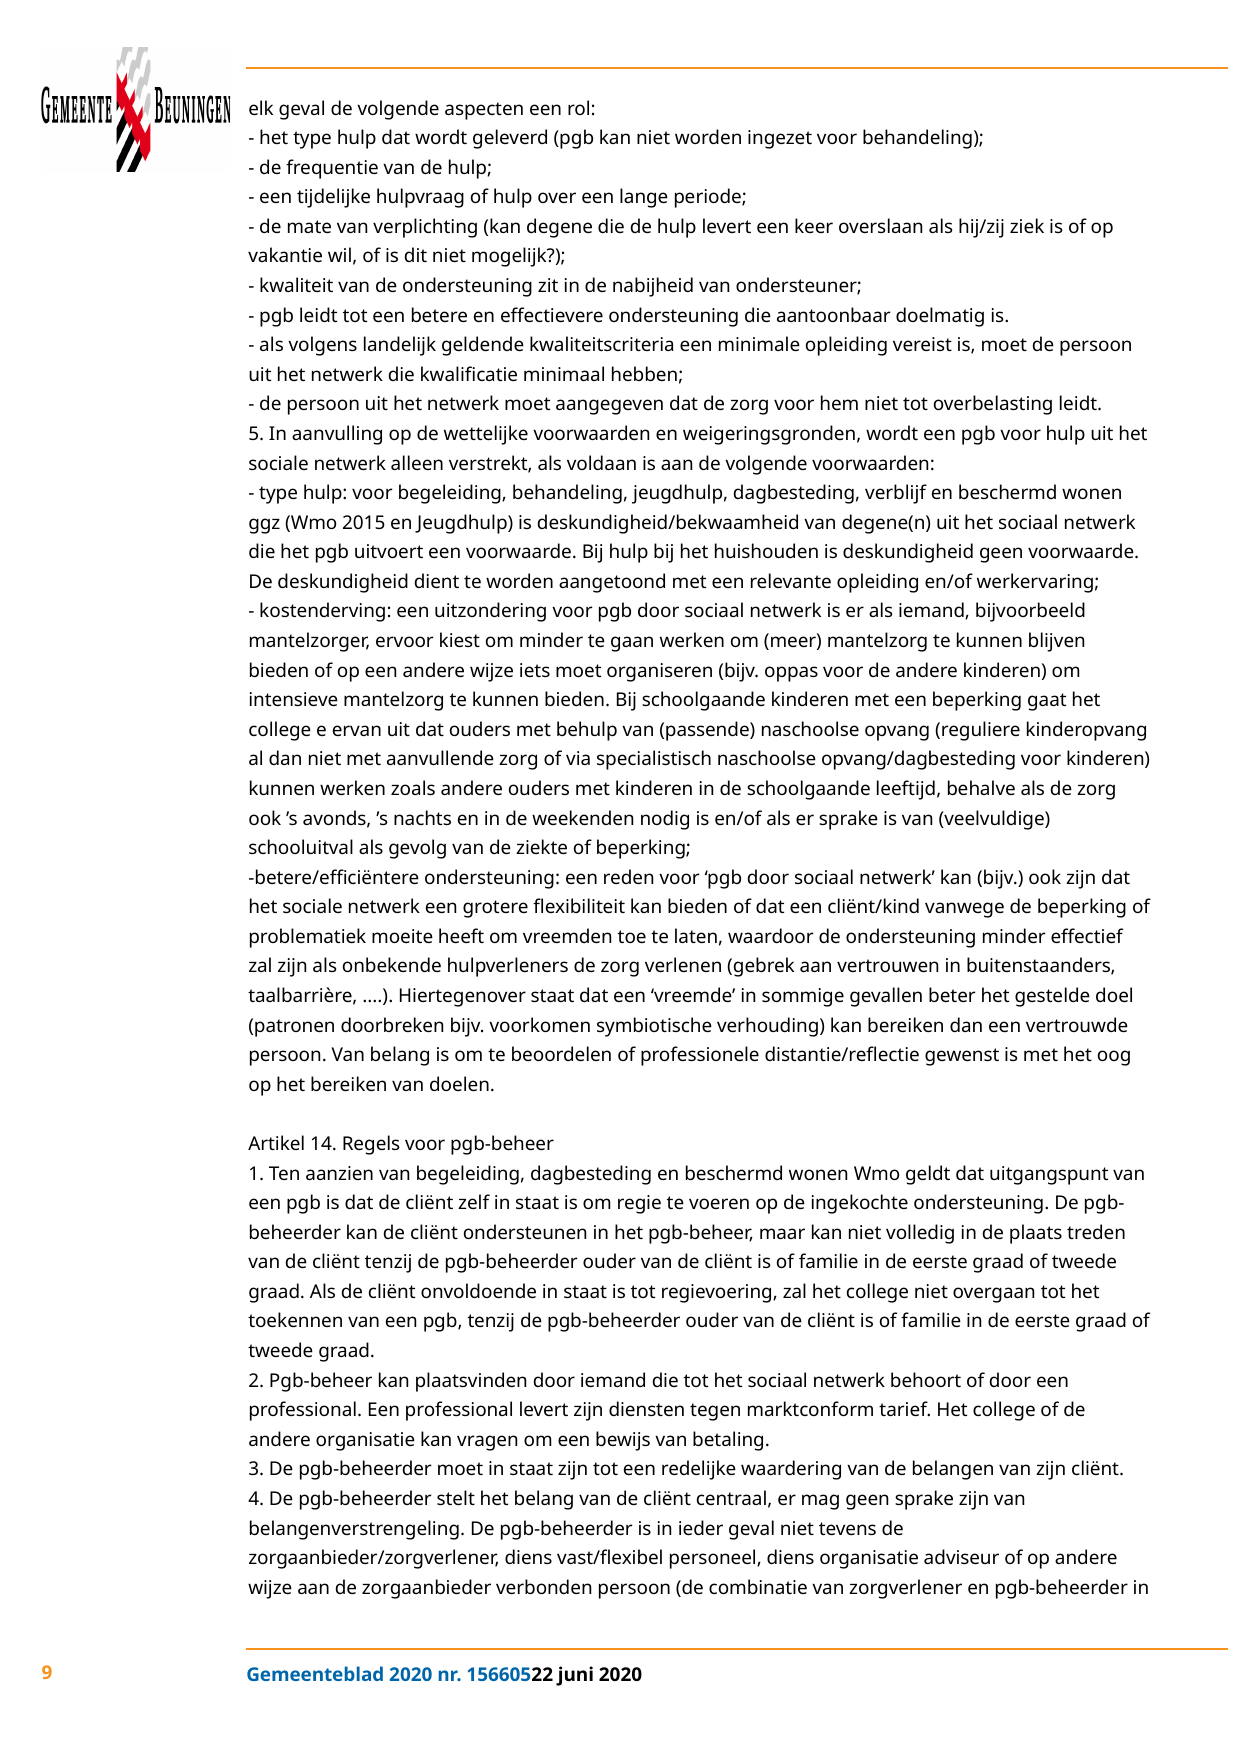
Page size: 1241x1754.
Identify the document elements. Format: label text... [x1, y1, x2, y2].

text 3. De pgb-beheerder moet in staat zijn tot een redelijke waardering van de belangen van zijn cliënt. [248, 1456, 1152, 1481]
text - de mate van verplichting (kan degene die de hulp levert een keer overslaan als hij/zij ziek is of op vakantie wil, of is dit niet mogelijk?); [248, 213, 1152, 268]
text -betere/efficiëntere ondersteuning: een reden voor ‘pgb door sociaal netwerk’ kan (bijv.) ook zijn dat het sociale netwerk een grotere flexibiliteit kan bieden of dat een cliënt/kind vanwege de beperking of problematiek moeite heeft om vreemden toe te laten, waardoor de ondersteuning minder effectief zal zijn als onbekende hulpverleners de zorg verlenen (gebrek aan vertrouwen in buitenstaanders, taalbarrière, ....). Hiertegenover staat dat een ‘vreemde’ in sommige gevallen beter het gestelde doel (patronen doorbreken bijv. voorkomen symbiotische verhouding) kan bereiken dan een vertrouwde persoon. Van belang is om te beoordelen of professionele distantie/reflectie gewenst is met het oog op het bereiken van doelen. [248, 864, 1152, 1097]
text 4. De pgb-beheerder stelt het belang van de cliënt centraal, er mag geen sprake zijn van belangenverstrengeling. De pgb-beheerder is in ieder geval niet tevens de zorgaanbieder/zorgverlener, diens vast/flexibel personeel, diens organisatie adviseur of op andere wijze aan de zorgaanbieder verbonden persoon (de combinatie van zorgverlener en pgb-beheerder in [248, 1485, 1152, 1600]
text - kwaliteit van de ondersteuning zit in de nabijheid van ondersteuner; [248, 272, 1152, 298]
text 5. In aanvulling op de wettelijke voorwaarden en weigeringsgronden, wordt een pgb voor hulp uit het sociale netwerk alleen verstrekt, als voldaan is aan de volgende voorwaarden: [248, 420, 1152, 476]
text elk geval de volgende aspecten een rol: [248, 95, 1152, 121]
text - type hulp: voor begeleiding, behandeling, jeugdhulp, dagbesteding, verblijf en beschermd wonen ggz (Wmo 2015 en Jeugdhulp) is deskundigheid/bekwaamheid van degene(n) uit het sociaal netwerk die het pgb uitvoert een voorwaarde. Bij hulp bij het huishouden is deskundigheid geen voorwaarde. De deskundigheid dient te worden aangetoond met een relevante opleiding en/of werkervaring; [248, 479, 1152, 594]
picture [41, 47, 231, 172]
text - de persoon uit het netwerk moet aangegeven dat de zorg voor hem niet tot overbelasting leidt. [248, 391, 1152, 416]
text - als volgens landelijk geldende kwaliteitscriteria een minimale opleiding vereist is, moet de persoon uit het netwerk die kwalificatie minimaal hebben; [248, 331, 1152, 387]
text - het type hulp dat wordt geleverd (pgb kan niet worden ingezet voor behandeling); [248, 124, 1152, 150]
text - pgb leidt tot een betere en effectievere ondersteuning die aantoonbaar doelmatig is. [248, 302, 1152, 328]
text - kostenderving: een uitzondering voor pgb door sociaal netwerk is er als iemand, bijvoorbeeld mantelzorger, ervoor kiest om minder te gaan werken om (meer) mantelzorg te kunnen blijven bieden of op een andere wijze iets moet organiseren (bijv. oppas voor de andere kinderen) om intensieve mantelzorg te kunnen bieden. Bij schoolgaande kinderen met een beperking gaat het college e ervan uit dat ouders met behulp van (passende) naschoolse opvang (reguliere kinderopvang al dan niet met aanvullende zorg of via specialistisch naschoolse opvang/dagbesteding voor kinderen) kunnen werken zoals andere ouders met kinderen in de schoolgaande leeftijd, behalve als de zorg ook ’s avonds, ’s nachts en in de weekenden nodig is en/of als er sprake is van (veelvuldige) schooluitval als gevolg van de ziekte of beperking; [248, 598, 1152, 860]
text - een tijdelijke hulpvraag of hulp over een lange periode; [248, 183, 1152, 209]
text - de frequentie van de hulp; [248, 154, 1152, 180]
text 2. Pgb-beheer kan plaatsvinden door iemand die tot het sociaal netwerk behoort of door een professional. Een professional levert zijn diensten tegen marktconform tarief. Het college of de andere organisatie kan vragen om een bewijs van betaling. [248, 1367, 1152, 1452]
text Artikel 14. Regels voor pgb-beheer [248, 1130, 1152, 1156]
text 1. Ten aanzien van begeleiding, dagbesteding en beschermd wonen Wmo geldt dat uitgangspunt van een pgb is dat de cliënt zelf in staat is om regie te voeren op de ingekochte ondersteuning. De pgb-beheerder kan de cliënt ondersteunen in het pgb-beheer, maar kan niet volledig in de plaats treden van de cliënt tenzij de pgb-beheerder ouder van de cliënt is of familie in de eerste graad of tweede graad. Als de cliënt onvoldoende in staat is tot regievoering, zal het college niet overgaan tot het toekennen van een pgb, tenzij de pgb-beheerder ouder van de cliënt is of familie in de eerste graad of tweede graad. [248, 1160, 1152, 1363]
